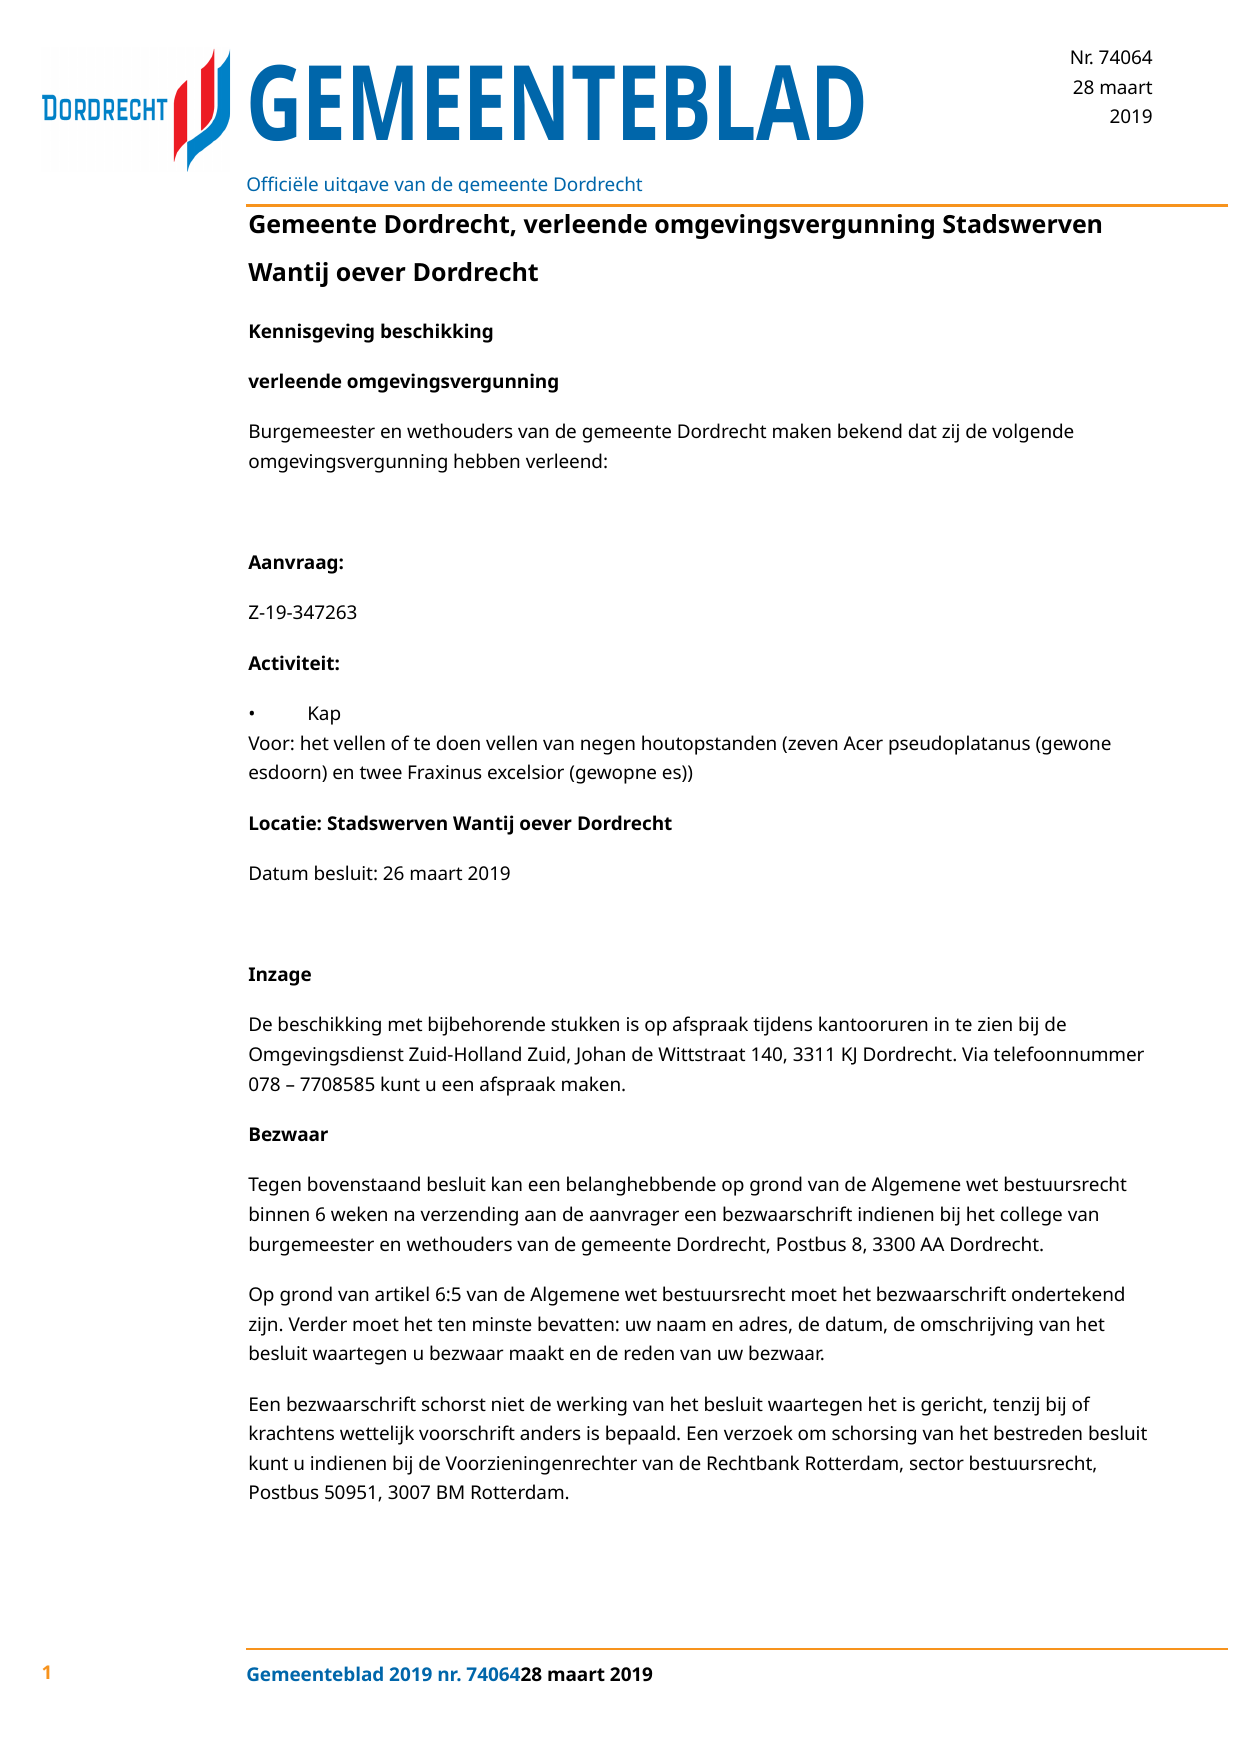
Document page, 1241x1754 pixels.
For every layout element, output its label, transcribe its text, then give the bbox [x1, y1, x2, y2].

text Tegen bovenstaand besluit kan een belanghebbende op grond van de Algemene wet bestuursrecht binnen 6 weken na verzending aan de aanvrager een bezwaarschrift indienen bij het college van burgemeester en wethouders van de gemeente Dordrecht, Postbus 8, 3300 AA Dordrecht. [248, 1172, 1152, 1257]
picture [41, 47, 231, 172]
text Datum besluit: 26 maart 2019 [248, 860, 1152, 886]
text verleende omgevingsvergunning [248, 368, 1152, 394]
text Kennisgeving beschikking [248, 318, 1152, 344]
text Bezwaar [248, 1121, 1152, 1147]
text Burgemeester en wethouders van de gemeente Dordrecht maken bekend dat zij de volgende omgevingsvergunning hebben verleend: [248, 419, 1152, 474]
text Aanvraag: [248, 549, 1152, 575]
text Gemeente Dordrecht, verleende omgevingsvergunning Stadswerven Wantij oever Dordrecht [248, 207, 1152, 288]
text Een bezwaarschrift schorst niet de werking van het besluit waartegen het is gericht, tenzij bij of krachtens wettelijk voorschrift anders is bepaald. Een verzoek om schorsing van het bestreden besluit kunt u indienen bij de Voorzieningenrechter van de Rechtbank Rotterdam, sector bestuursrecht, Postbus 50951, 3007 BM Rotterdam. [248, 1391, 1152, 1505]
text Locatie: Stadswerven Wantij oever Dordrecht [248, 810, 1152, 836]
text Activiteit: [248, 650, 1152, 676]
list Kap [248, 700, 1152, 726]
text De beschikking met bijbehorende stukken is op afspraak tijdens kantooruren in te zien bij de Omgevingsdienst Zuid-Holland Zuid, Johan de Wittstraat 140, 3311 KJ Dordrecht. Via telefoonnummer 078 – 7708585 kunt u een afspraak maken. [248, 1012, 1152, 1097]
text Voor: het vellen of te doen vellen van negen houtopstanden (zeven Acer pseudoplatanus (gewone esdoorn) en twee Fraxinus excelsior (gewopne es)) [248, 730, 1152, 785]
text Op grond van artikel 6:5 van de Algemene wet bestuursrecht moet het bezwaarschrift ondertekend zijn. Verder moet het ten minste bevatten: uw naam en adres, de datum, de omschrijving van het besluit waartegen u bezwaar maakt en de reden van uw bezwaar. [248, 1281, 1152, 1366]
text Z-19-347263 [248, 599, 1152, 625]
text Inzage [248, 961, 1152, 987]
